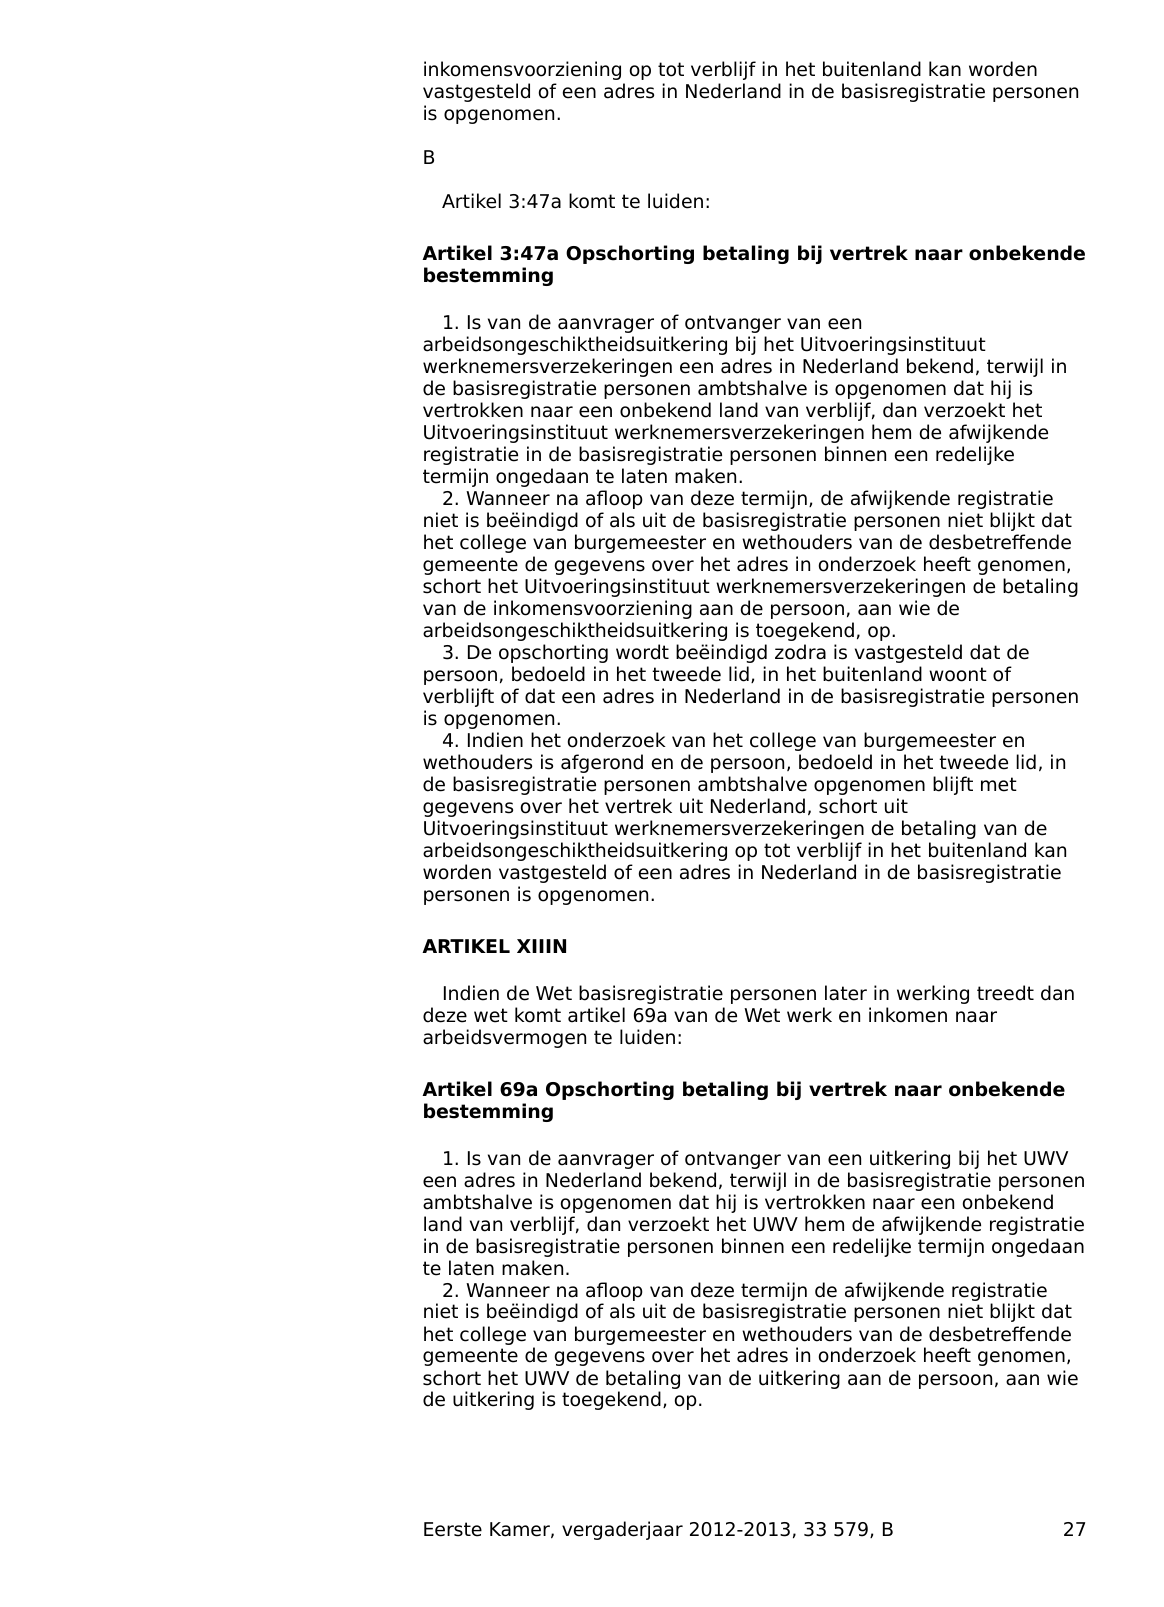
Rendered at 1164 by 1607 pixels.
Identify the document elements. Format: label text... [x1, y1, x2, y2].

text Indien de Wet basisregistratie personen later in werking treedt dan deze wet komt artikel 69a van de Wet werk en inkomen naar arbeidsvermogen te luiden: [422, 983, 1087, 1049]
subtitle ARTIKEL XIIIN [422, 936, 1087, 958]
text 3. De opschorting wordt beëindigd zodra is vastgesteld dat de persoon, bedoeld in het tweede lid, in het buitenland woont of verblijft of dat een adres in Nederland in de basisregistratie personen is opgenomen. [422, 642, 1087, 730]
text 4. Indien het onderzoek van het college van burgemeester en wethouders is afgerond en de persoon, bedoeld in het tweede lid, in de basisregistratie personen ambtshalve opgenomen blijft met gegevens over het vertrek uit Nederland, schort uit Uitvoeringsinstituut werknemersverzekeringen de betaling van de arbeidsongeschiktheidsuitkering op tot verblijf in het buitenland kan worden vastgesteld of een adres in Nederland in de basisregistratie personen is opgenomen. [422, 730, 1087, 906]
text 1. Is van de aanvrager of ontvanger van een uitkering bij het UWV een adres in Nederland bekend, terwijl in de basisregistratie personen ambtshalve is opgenomen dat hij is vertrokken naar een onbekend land van verblijf, dan verzoekt het UWV hem de afwijkende registratie in de basisregistratie personen binnen een redelijke termijn ongedaan te laten maken. [422, 1148, 1087, 1279]
text B [422, 147, 1087, 169]
text 2. Wanneer na afloop van deze termijn de afwijkende registratie niet is beëindigd of als uit de basisregistratie personen niet blijkt dat het college van burgemeester en wethouders van de desbetreffende gemeente de gegevens over het adres in onderzoek heeft genomen, schort het UWV de betaling van de uitkering aan de persoon, aan wie de uitkering is toegekend, op. [422, 1279, 1087, 1411]
text 2. Wanneer na afloop van deze termijn, de afwijkende registratie niet is beëindigd of als uit de basisregistratie personen niet blijkt dat het college van burgemeester en wethouders van de desbetreffende gemeente de gegevens over het adres in onderzoek heeft genomen, schort het Uitvoeringsinstituut werknemersverzekeringen de betaling van de inkomensvoorziening aan de persoon, aan wie de arbeidsongeschiktheidsuitkering is toegekend, op. [422, 488, 1087, 642]
subtitle Artikel 3:47a Opschorting betaling bij vertrek naar onbekende bestemming [422, 243, 1087, 287]
text Artikel 3:47a komt te luiden: [422, 191, 1087, 213]
text inkomensvoorziening op tot verblijf in het buitenland kan worden vastgesteld of een adres in Nederland in de basisregistratie personen is opgenomen. [422, 59, 1087, 125]
subtitle Artikel 69a Opschorting betaling bij vertrek naar onbekende bestemming [422, 1079, 1087, 1123]
text 1. Is van de aanvrager of ontvanger van een arbeidsongeschiktheidsuitkering bij het Uitvoeringsinstituut werknemersverzekeringen een adres in Nederland bekend, terwijl in de basisregistratie personen ambtshalve is opgenomen dat hij is vertrokken naar een onbekend land van verblijf, dan verzoekt het Uitvoeringsinstituut werknemersverzekeringen hem de afwijkende registratie in de basisregistratie personen binnen een redelijke termijn ongedaan te laten maken. [422, 312, 1087, 488]
